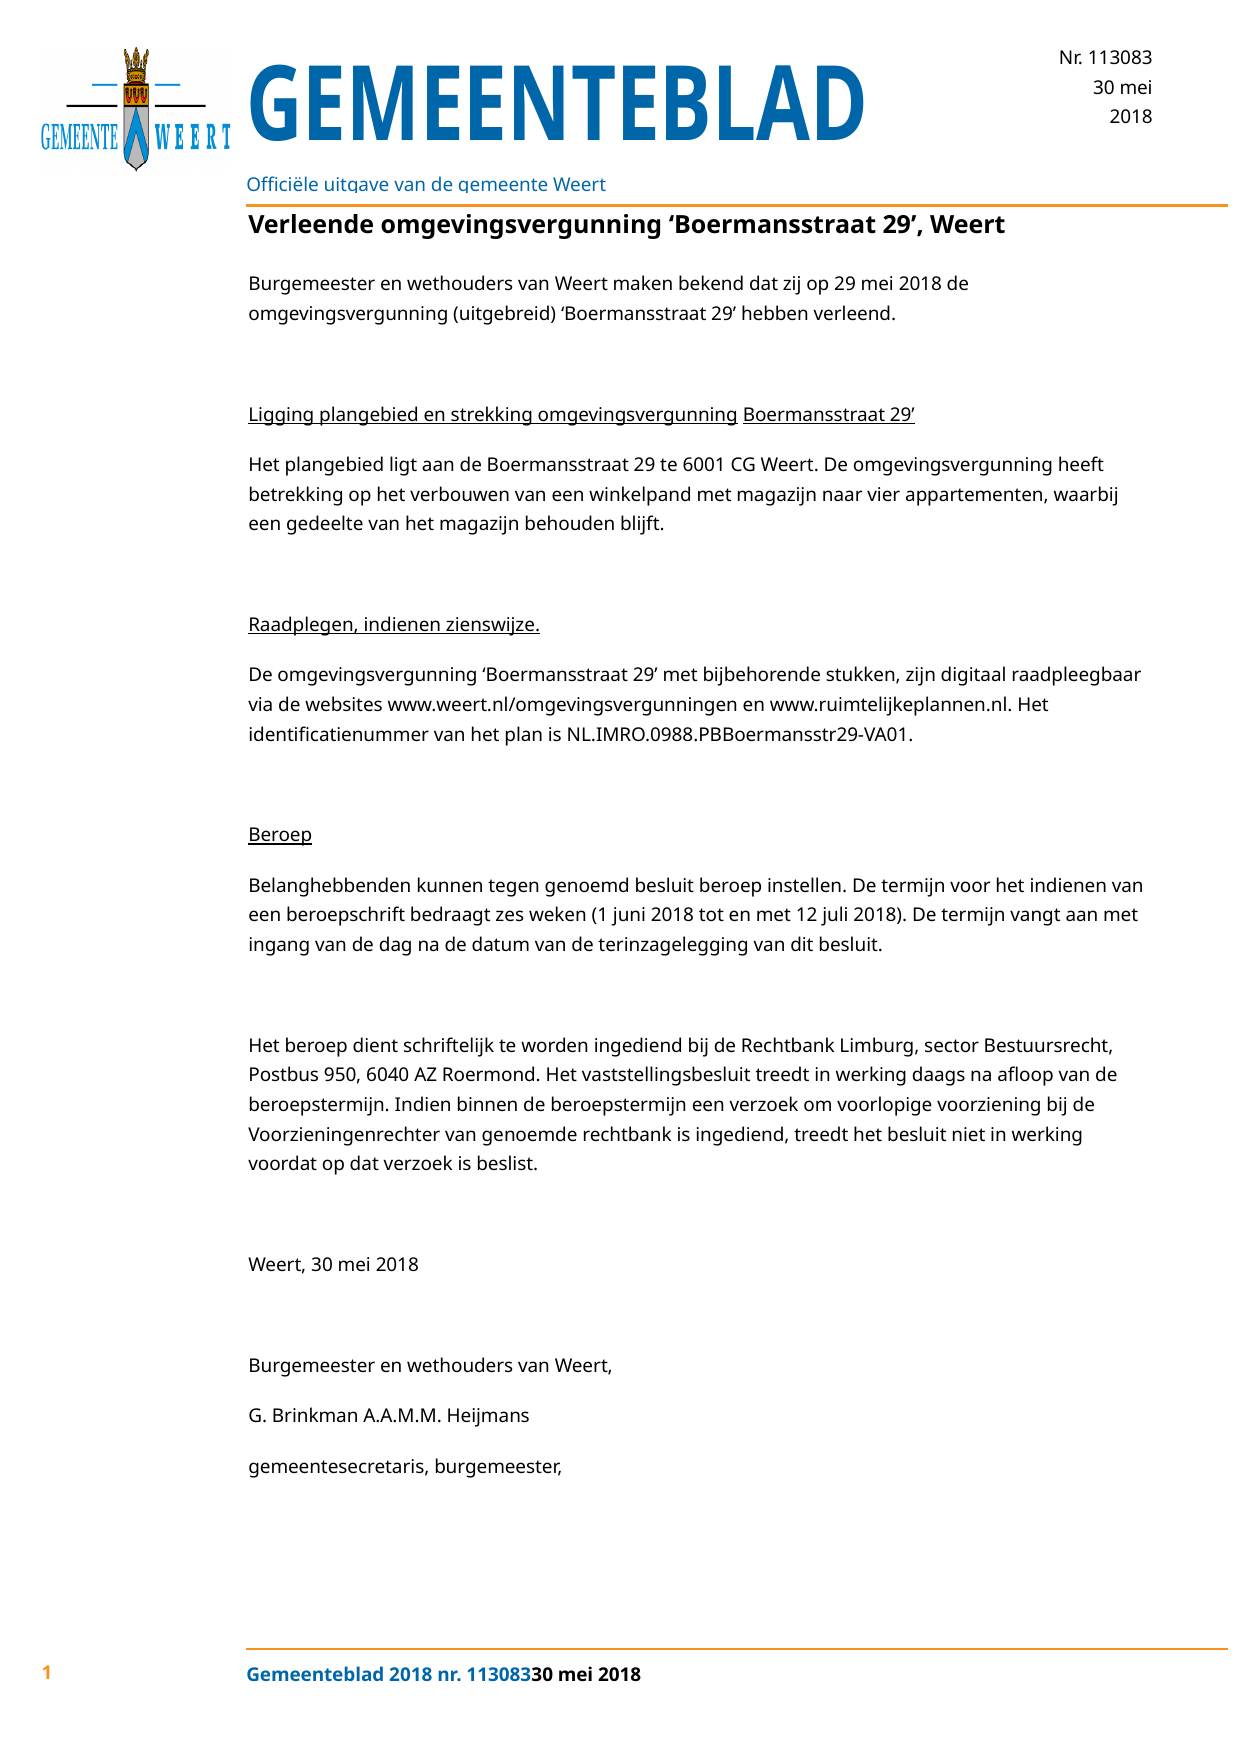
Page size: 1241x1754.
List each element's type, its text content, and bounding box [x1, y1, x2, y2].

text De omgevingsvergunning ‘Boermansstraat 29’ met bijbehorende stukken, zijn digitaal raadpleegbaar via de websites www.weert.nl/omgevingsvergunningen en www.ruimtelijkeplannen.nl. Het identificatienummer van het plan is NL.IMRO.0988.PBBoermansstr29-VA01. [248, 662, 1152, 746]
text Verleende omgevingsvergunning ‘Boermansstraat 29’, Weert [248, 207, 1152, 241]
text Belanghebbenden kunnen tegen genoemd besluit beroep instellen. De termijn voor het indienen van een beroepschrift bedraagt zes weken (1 juni 2018 tot en met 12 juli 2018). De termijn vangt aan met ingang van de dag na de datum van de terinzagelegging van dit besluit. [248, 872, 1152, 957]
text Het plangebied ligt aan de Boermansstraat 29 te 6001 CG Weert. De omgevingsvergunning heeft betrekking op het verbouwen van een winkelpand met magazijn naar vier appartementen, waarbij een gedeelte van het magazijn behouden blijft. [248, 451, 1152, 536]
text Raadplegen, indienen zienswijze. [248, 611, 1152, 637]
text Burgemeester en wethouders van Weert maken bekend dat zij op 29 mei 2018 de omgevingsvergunning (uitgebreid) ‘Boermansstraat 29’ hebben verleend. [248, 270, 1152, 326]
text gemeentesecretaris, burgemeester, [248, 1453, 1152, 1478]
text Burgemeester en wethouders van Weert, [248, 1352, 1152, 1378]
picture [41, 47, 231, 172]
text Het beroep dient schriftelijk te worden ingediend bij de Rechtbank Limburg, sector Bestuursrecht, Post­bus 950, 6040 AZ Roermond. Het vaststellingsbesluit treedt in werking daags na afloop van de beroepstermijn. Indien binnen de beroepstermijn een verzoek om voorlopige voorziening bij de Voorzieningenrechter van genoemde rechtbank is ingediend, treedt het besluit niet in werking voordat op dat verzoek is beslist. [248, 1032, 1152, 1176]
text Beroep [248, 822, 1152, 847]
text Weert, 30 mei 2018 [248, 1251, 1152, 1277]
text Ligging plangebied en strekking omgevingsvergunning Boermansstraat 29’ [248, 401, 1152, 426]
text G. Brinkman A.A.M.M. Heijmans [248, 1402, 1152, 1428]
